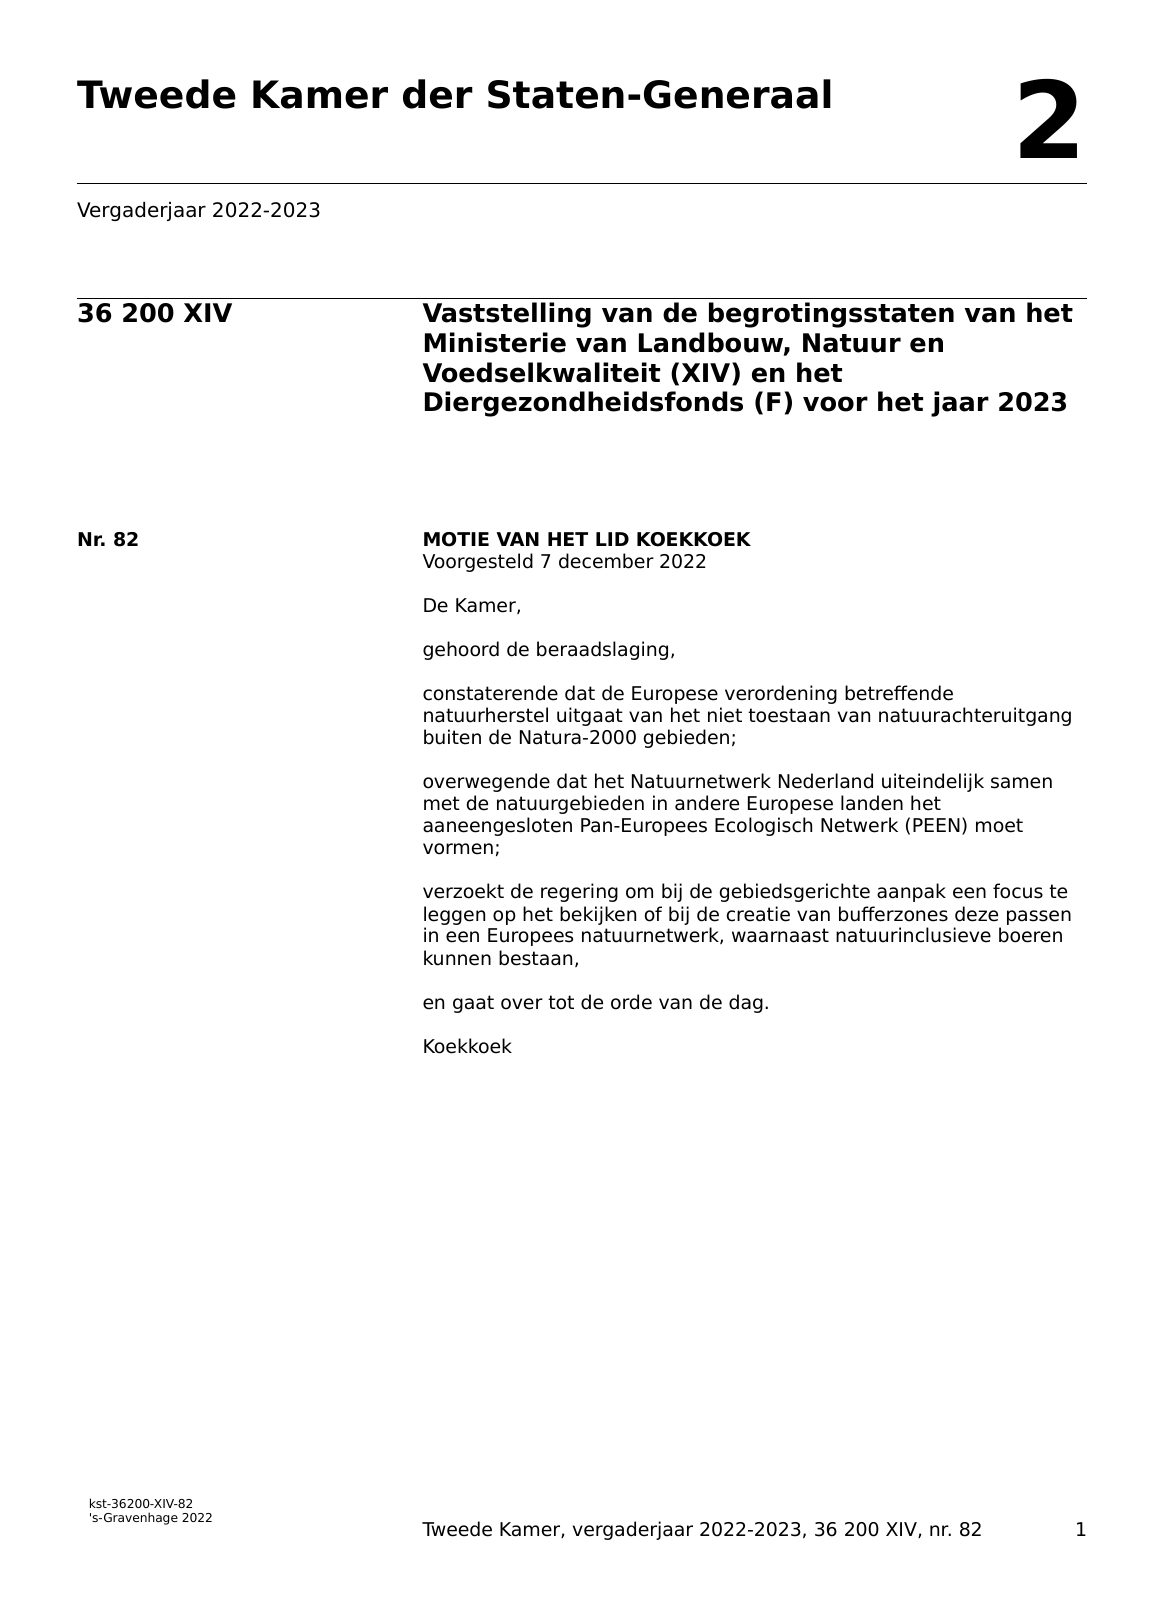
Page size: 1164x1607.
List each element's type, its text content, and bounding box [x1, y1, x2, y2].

text verzoekt de regering om bij de gebiedsgerichte aanpak een focus te leggen op het bekijken of bij de creatie van bufferzones deze passen in een Europees natuurnetwerk, waarnaast natuurinclusieve boeren kunnen bestaan, [422, 881, 1087, 969]
text en gaat over tot de orde van de dag. [422, 992, 1087, 1013]
text 's-Gravenhage 2022 [88, 1511, 323, 1525]
text gehoord de beraadslaging, [422, 639, 1087, 661]
subtitle Nr. 82 MOTIE VAN HET LID KOEKKOEK [77, 529, 1087, 551]
text De Kamer, [422, 595, 1087, 617]
text Koekkoek [422, 1036, 1087, 1058]
text constaterende dat de Europese verordening betreffende natuurherstel uitgaat van het niet toestaan van natuurachteruitgang buiten de Natura-2000 gebieden; [422, 683, 1087, 749]
subtitle 36 200 XIV Vaststelling van de begrotingsstaten van het Ministerie van Landbouw, Natuur en Voedselkwaliteit (XIV) en het Diergezondheidsfonds (F) voor het jaar 2023 [77, 299, 1087, 418]
table_header 2 [886, 59, 1087, 183]
text overwegende dat het Natuurnetwerk Nederland uiteindelijk samen met de natuurgebieden in andere Europese landen het aaneengesloten Pan-Europees Ecologisch Netwerk (PEEN) moet vormen; [422, 771, 1087, 859]
table_cell Vergaderjaar 2022-2023 [77, 184, 1087, 298]
table_header Tweede Kamer der Staten-Generaal [77, 59, 886, 183]
text kst-36200-XIV-82 [88, 1497, 323, 1511]
text Voorgesteld 7 december 2022 [422, 551, 1087, 573]
